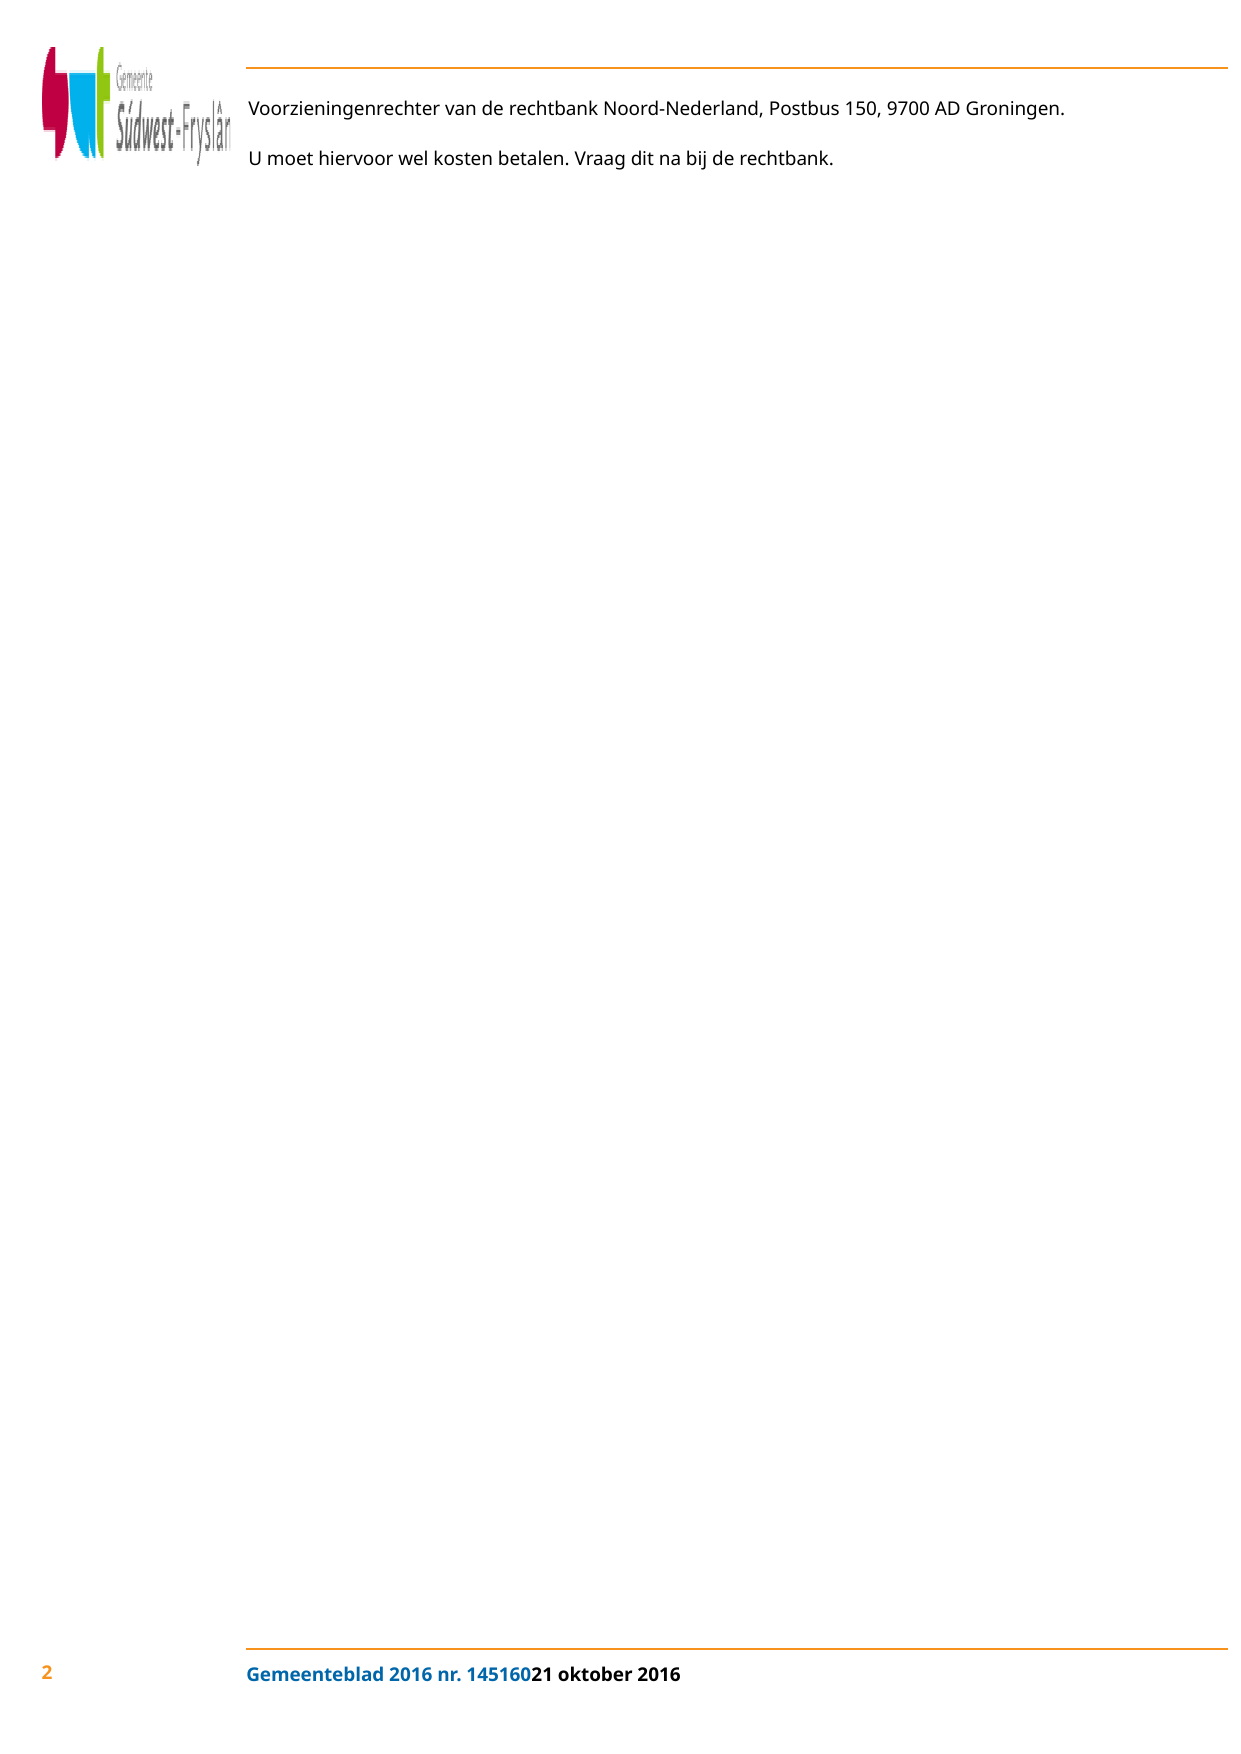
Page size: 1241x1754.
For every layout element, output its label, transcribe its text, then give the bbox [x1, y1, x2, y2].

text Voorzieningenrechter van de rechtbank Noord-Nederland, Postbus 150, 9700 AD Groningen. [248, 95, 1152, 121]
text U moet hiervoor wel kosten betalen. Vraag dit na bij de rechtbank. [248, 145, 1152, 171]
picture [41, 47, 231, 172]
